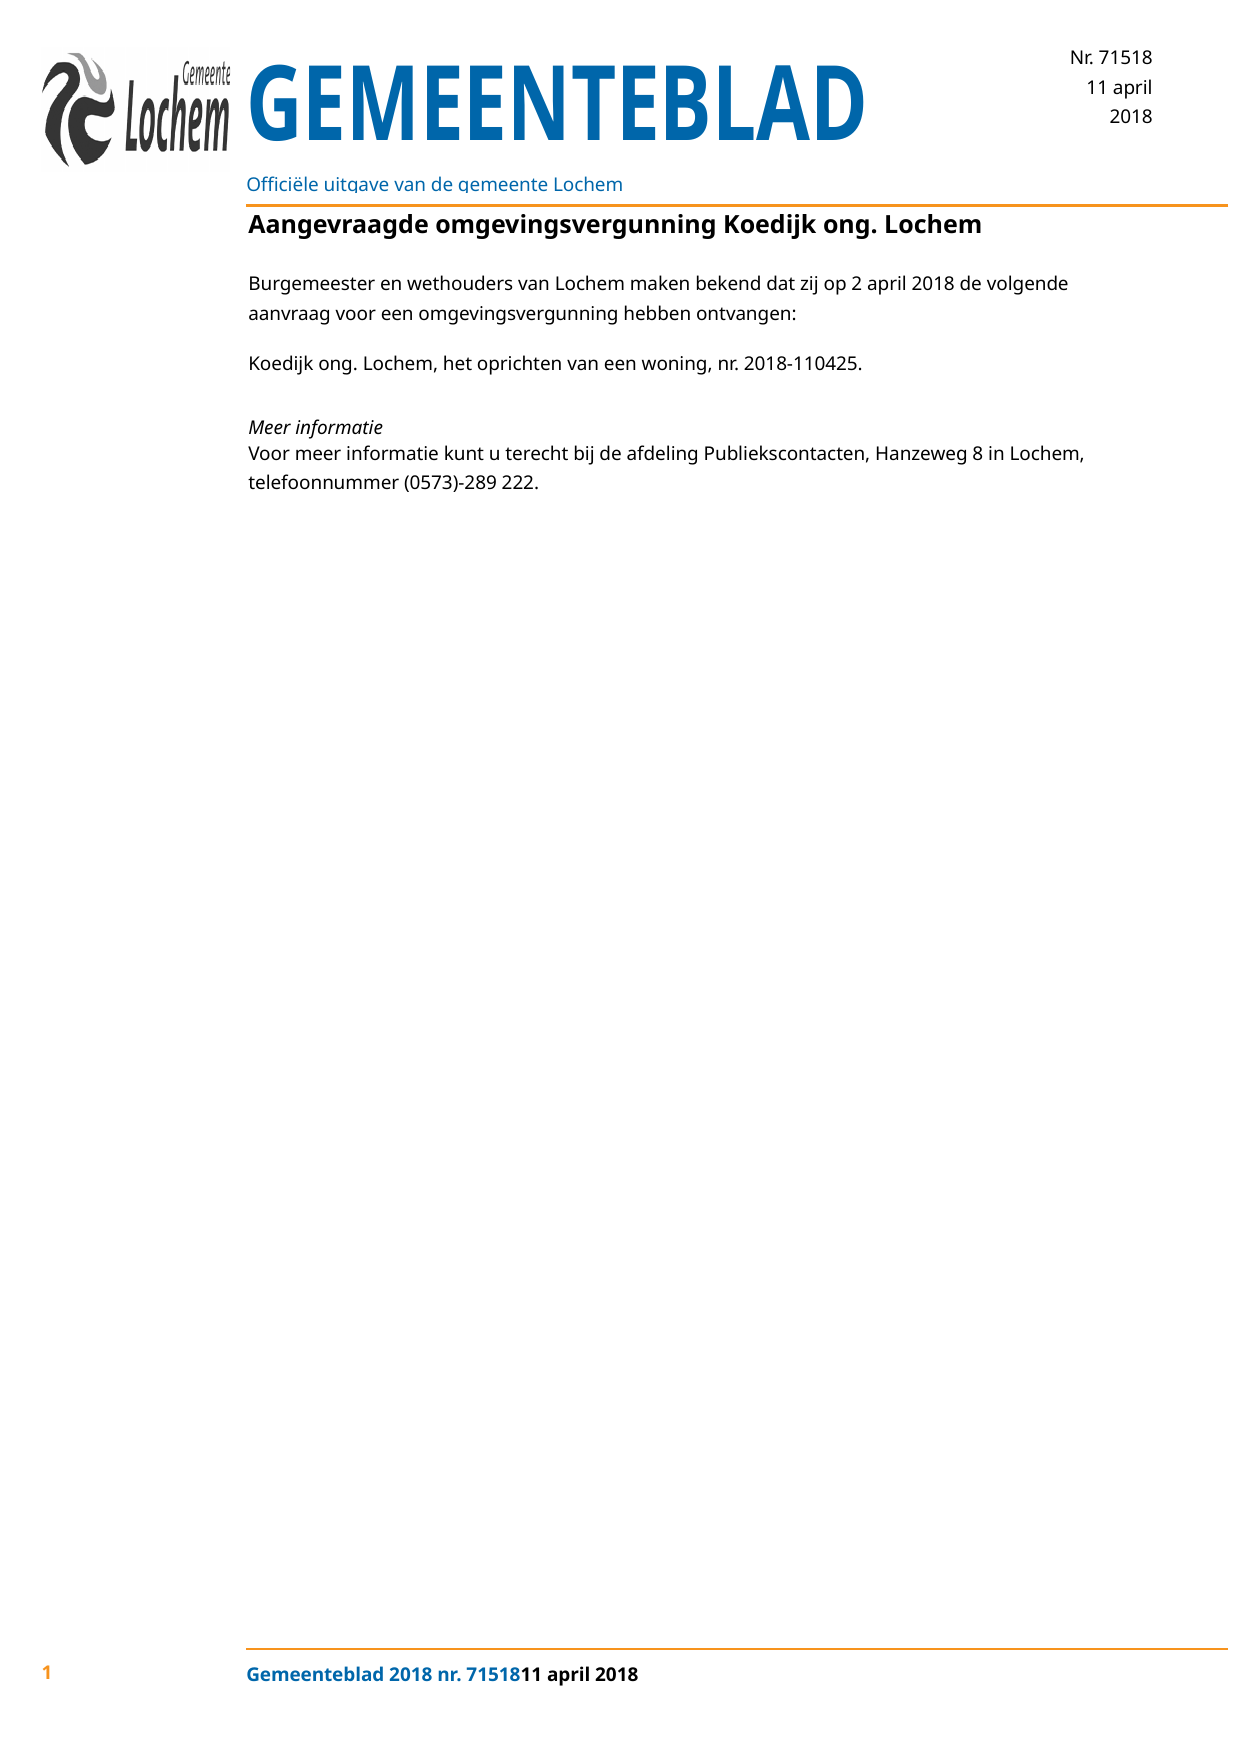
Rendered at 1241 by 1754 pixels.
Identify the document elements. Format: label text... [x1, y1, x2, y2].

text Koedijk ong. Lochem, het oprichten van een woning, nr. 2018-110425. [248, 350, 1152, 376]
text Meer informatie [248, 414, 1152, 440]
text Aangevraagde omgevingsvergunning Koedijk ong. Lochem [248, 207, 1152, 241]
text Voor meer informatie kunt u terecht bij de afdeling Publiekscontacten, Hanzeweg 8 in Lochem, telefoonnummer (0573)-289 222. [248, 440, 1152, 495]
text Burgemeester en wethouders van Lochem maken bekend dat zij op 2 april 2018 de volgende aanvraag voor een omgevingsvergunning hebben ontvangen: [248, 270, 1152, 326]
picture [41, 47, 231, 172]
